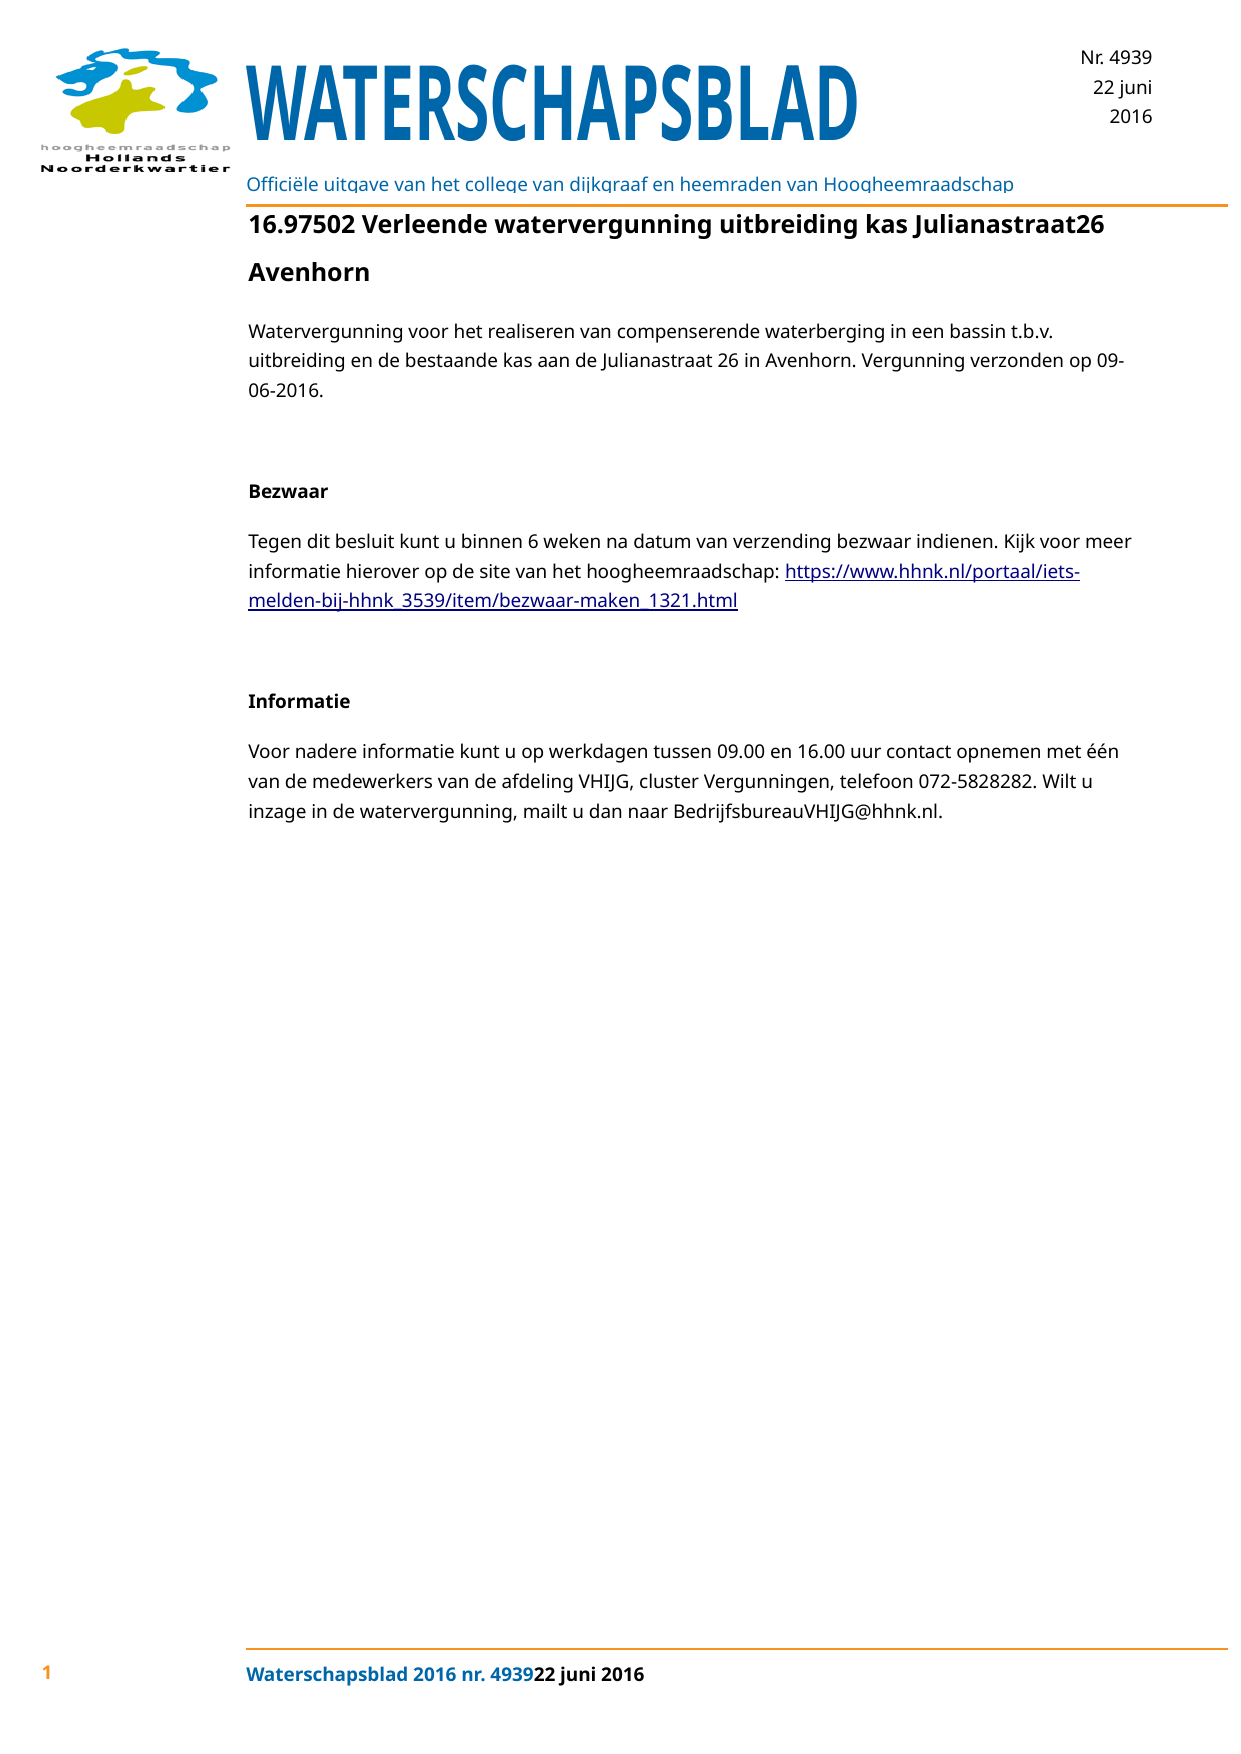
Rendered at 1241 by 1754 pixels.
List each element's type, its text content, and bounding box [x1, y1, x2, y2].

text Tegen dit besluit kunt u binnen 6 weken na datum van verzending bezwaar indienen. Kijk voor meer informatie hierover op de site van het hoogheemraadschap: https://www.hhnk.nl/portaal/iets-melden-bij-hhnk_3539/item/bezwaar-maken_1321.html [248, 528, 1152, 613]
text 16.97502 Verleende watervergunning uitbreiding kas Julianastraat26 Avenhorn [248, 207, 1152, 288]
text Voor nadere informatie kunt u op werkdagen tussen 09.00 en 16.00 uur contact opnemen met één van de medewerkers van de afdeling VHIJG, cluster Vergunningen, telefoon 072-5828282. Wilt u inzage in de watervergunning, mailt u dan naar BedrijfsbureauVHIJG@hhnk.nl. [248, 739, 1152, 824]
text Informatie [248, 688, 1152, 714]
text Bezwaar [248, 478, 1152, 504]
picture [41, 47, 231, 172]
text Watervergunning voor het realiseren van compenserende waterberging in een bassin t.b.v. uitbreiding en de bestaande kas aan de Julianastraat 26 in Avenhorn. Vergunning verzonden op 09-06-2016. [248, 318, 1152, 403]
